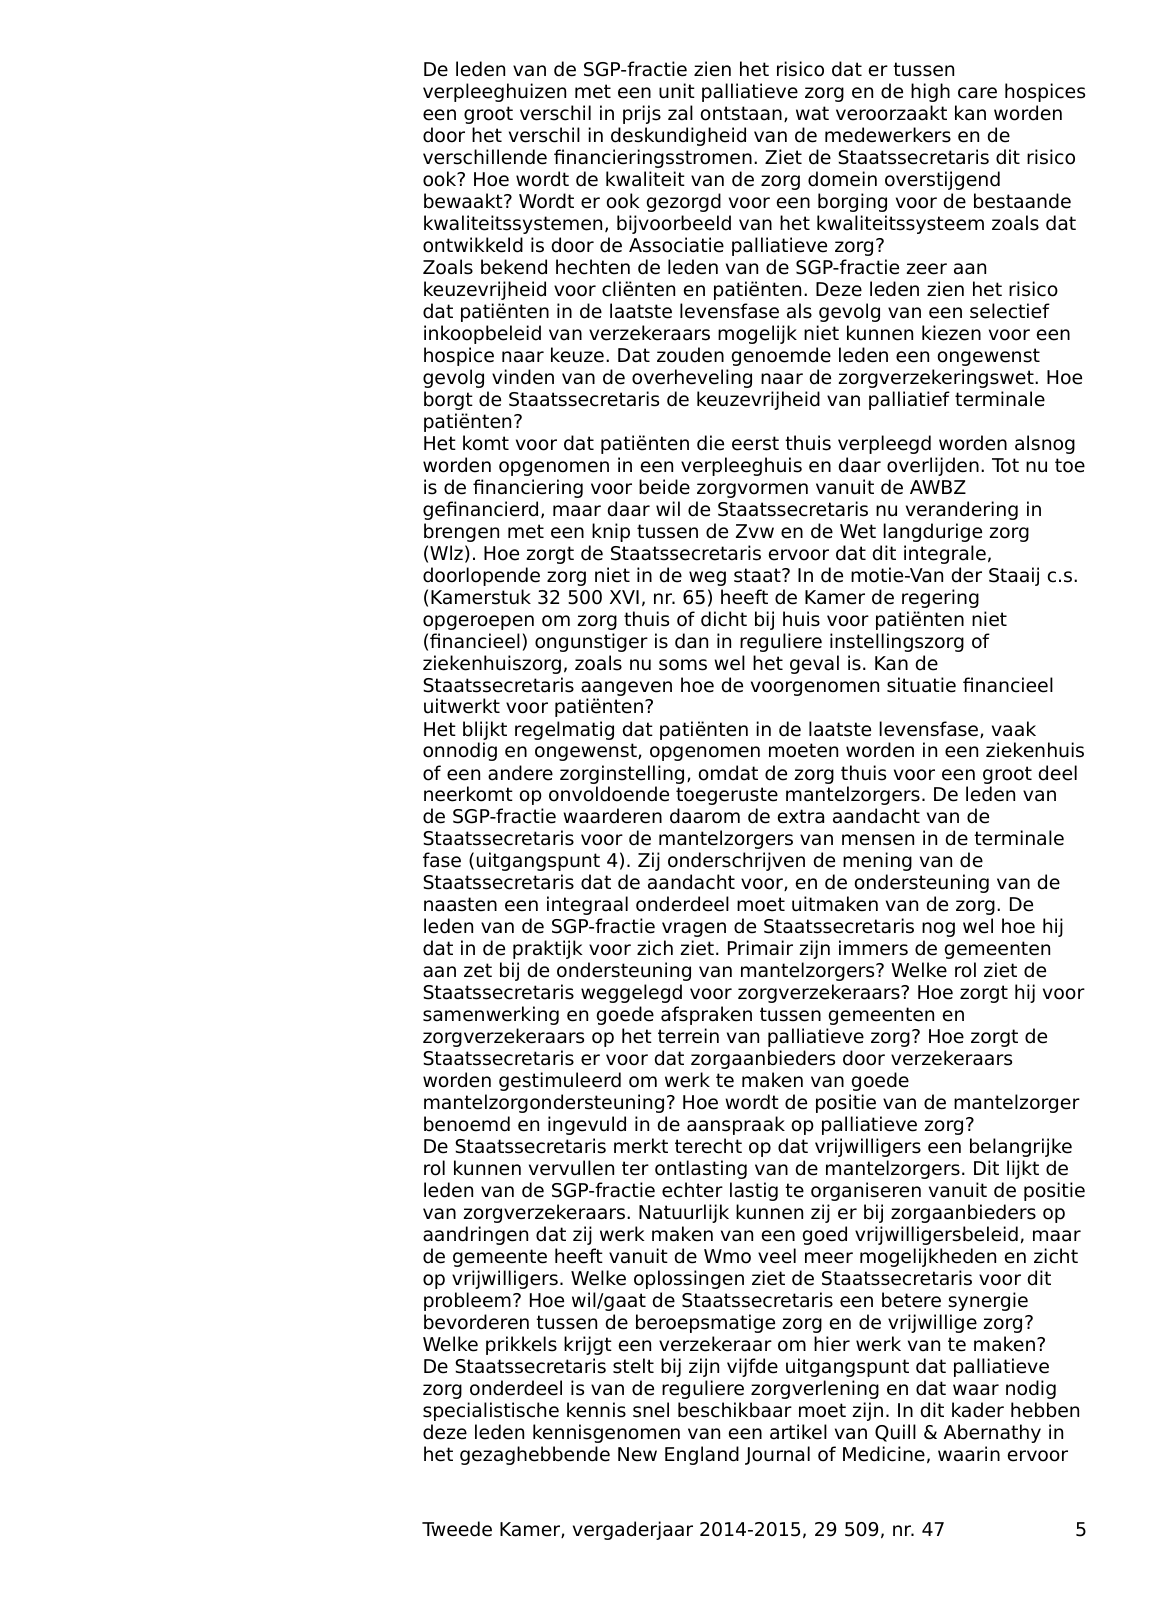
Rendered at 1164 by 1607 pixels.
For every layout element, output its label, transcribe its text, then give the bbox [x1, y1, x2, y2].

text De Staatssecretaris merkt terecht op dat vrijwilligers een belangrijke rol kunnen vervullen ter ontlasting van de mantelzorgers. Dit lijkt de leden van de SGP-fractie echter lastig te organiseren vanuit de positie van zorgverzekeraars. Natuurlijk kunnen zij er bij zorgaanbieders op aandringen dat zij werk maken van een goed vrijwilligersbeleid, maar de gemeente heeft vanuit de Wmo veel meer mogelijkheden en zicht op vrijwilligers. Welke oplossingen ziet de Staatssecretaris voor dit probleem? Hoe wil/gaat de Staatssecretaris een betere synergie bevorderen tussen de beroepsmatige zorg en de vrijwillige zorg? Welke prikkels krijgt een verzekeraar om hier werk van te maken? [422, 1136, 1087, 1356]
text Het blijkt regelmatig dat patiënten in de laatste levensfase, vaak onnodig en ongewenst, opgenomen moeten worden in een ziekenhuis of een andere zorginstelling, omdat de zorg thuis voor een groot deel neerkomt op onvoldoende toegeruste mantelzorgers. De leden van de SGP-fractie waarderen daarom de extra aandacht van de Staatssecretaris voor de mantelzorgers van mensen in de terminale fase (uitgangspunt 4). Zij onderschrijven de mening van de Staatssecretaris dat de aandacht voor, en de ondersteuning van de naasten een integraal onderdeel moet uitmaken van de zorg. De leden van de SGP-fractie vragen de Staatssecretaris nog wel hoe hij dat in de praktijk voor zich ziet. Primair zijn immers de gemeenten aan zet bij de ondersteuning van mantelzorgers? Welke rol ziet de Staatssecretaris weggelegd voor zorgverzekeraars? Hoe zorgt hij voor samenwerking en goede afspraken tussen gemeenten en zorgverzekeraars op het terrein van palliatieve zorg? Hoe zorgt de Staatssecretaris er voor dat zorgaanbieders door verzekeraars worden gestimuleerd om werk te maken van goede mantelzorgondersteuning? Hoe wordt de positie van de mantelzorger benoemd en ingevuld in de aanspraak op palliatieve zorg? [422, 718, 1087, 1136]
text De leden van de SGP-fractie zien het risico dat er tussen verpleeghuizen met een unit palliatieve zorg en de high care hospices een groot verschil in prijs zal ontstaan, wat veroorzaakt kan worden door het verschil in deskundigheid van de medewerkers en de verschillende financieringsstromen. Ziet de Staatssecretaris dit risico ook? Hoe wordt de kwaliteit van de zorg domein overstijgend bewaakt? Wordt er ook gezorgd voor een borging voor de bestaande kwaliteitssystemen, bijvoorbeeld van het kwaliteitssysteem zoals dat ontwikkeld is door de Associatie palliatieve zorg? [422, 59, 1087, 257]
text Het komt voor dat patiënten die eerst thuis verpleegd worden alsnog worden opgenomen in een verpleeghuis en daar overlijden. Tot nu toe is de financiering voor beide zorgvormen vanuit de AWBZ gefinancierd, maar daar wil de Staatssecretaris nu verandering in brengen met een knip tussen de Zvw en de Wet langdurige zorg (Wlz). Hoe zorgt de Staatssecretaris ervoor dat dit integrale, doorlopende zorg niet in de weg staat? In de motie-Van der Staaij c.s. (Kamerstuk 32 500 XVI, nr. 65) heeft de Kamer de regering opgeroepen om zorg thuis of dicht bij huis voor patiënten niet (financieel) ongunstiger is dan in reguliere instellingszorg of ziekenhuiszorg, zoals nu soms wel het geval is. Kan de Staatssecretaris aangeven hoe de voorgenomen situatie financieel uitwerkt voor patiënten? [422, 433, 1087, 718]
text Zoals bekend hechten de leden van de SGP-fractie zeer aan keuzevrijheid voor cliënten en patiënten. Deze leden zien het risico dat patiënten in de laatste levensfase als gevolg van een selectief inkoopbeleid van verzekeraars mogelijk niet kunnen kiezen voor een hospice naar keuze. Dat zouden genoemde leden een ongewenst gevolg vinden van de overheveling naar de zorgverzekeringswet. Hoe borgt de Staatssecretaris de keuzevrijheid van palliatief terminale patiënten? [422, 257, 1087, 433]
text De Staatssecretaris stelt bij zijn vijfde uitgangspunt dat palliatieve zorg onderdeel is van de reguliere zorgverlening en dat waar nodig specialistische kennis snel beschikbaar moet zijn. In dit kader hebben deze leden kennisgenomen van een artikel van Quill & Abernathy in het gezaghebbende New England Journal of Medicine, waarin ervoor [422, 1356, 1087, 1466]
